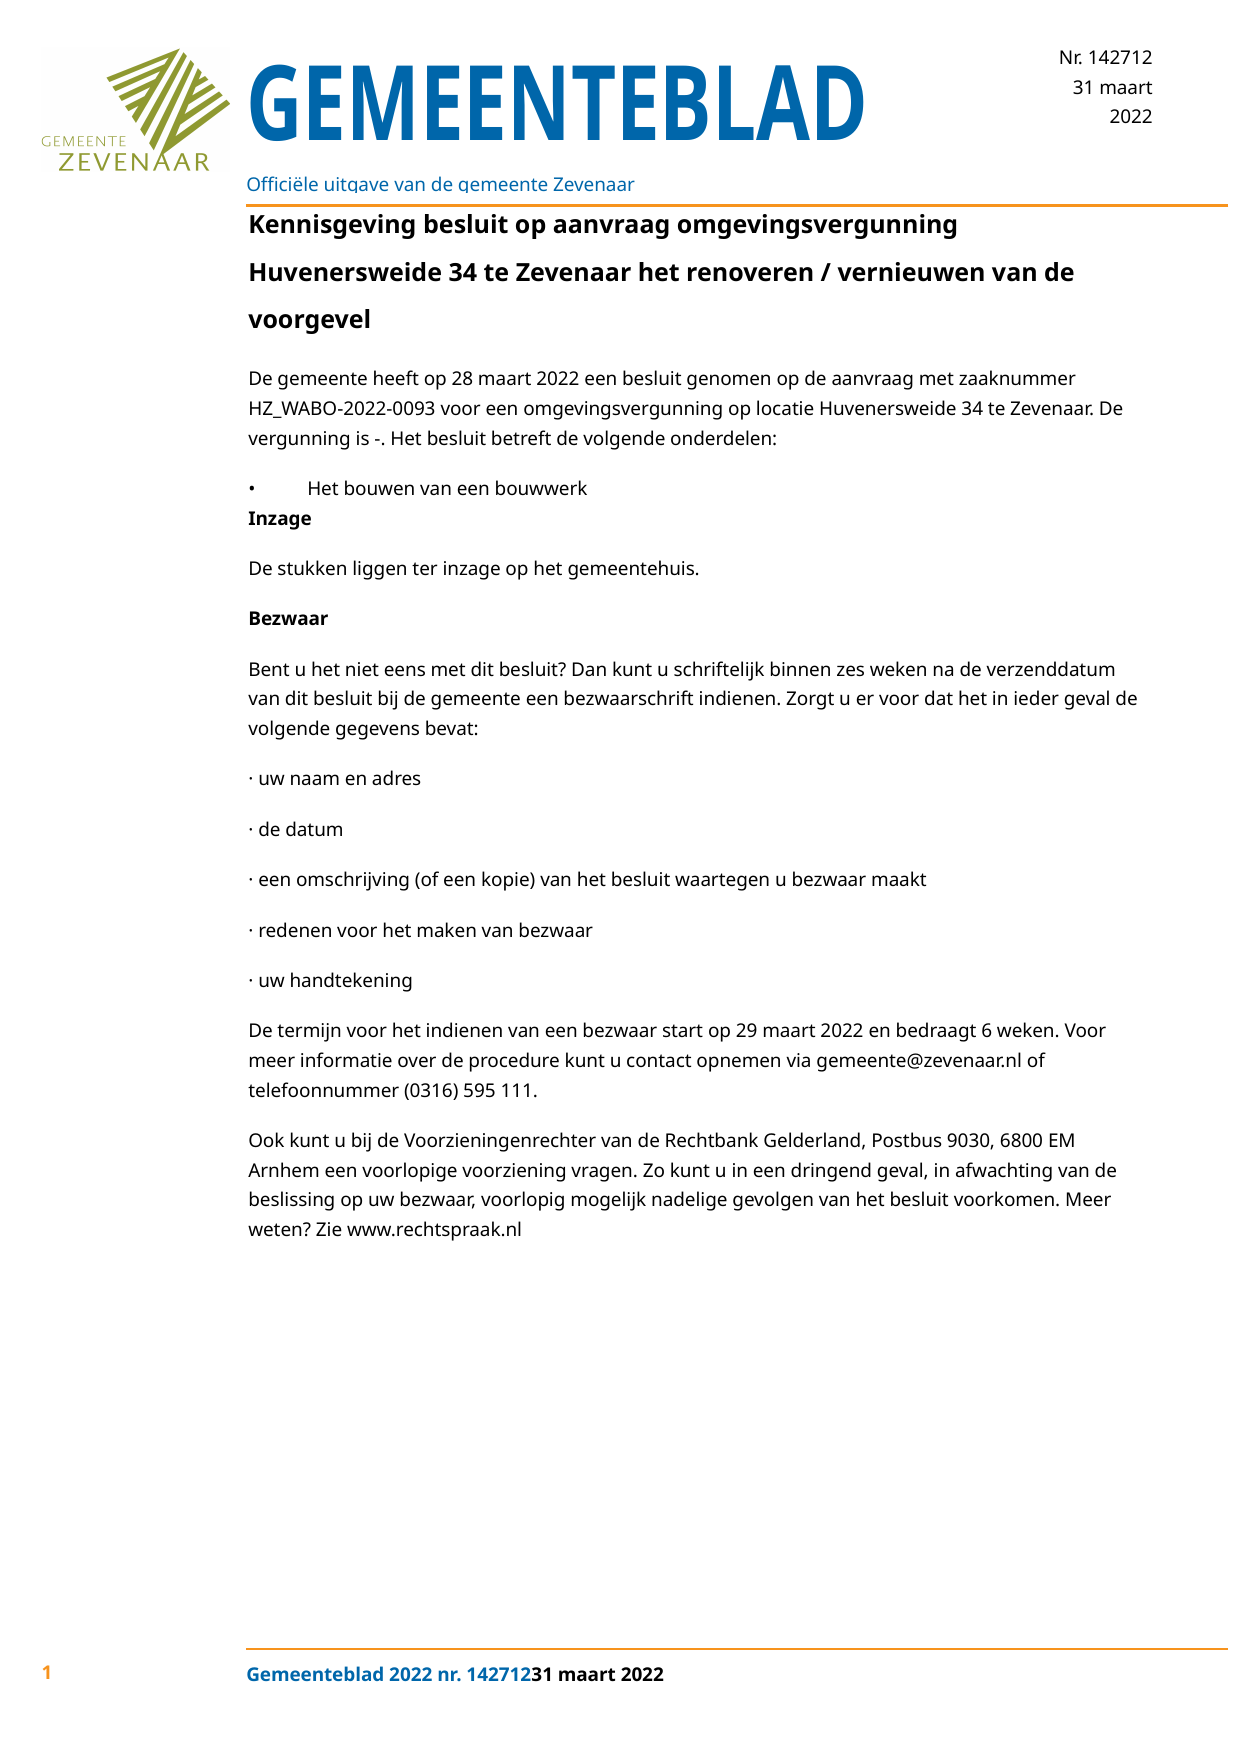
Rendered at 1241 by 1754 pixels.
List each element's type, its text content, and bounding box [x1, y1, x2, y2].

text Inzage [248, 505, 1152, 530]
text Bezwaar [248, 606, 1152, 631]
text · uw handtekening [248, 967, 1152, 993]
text Bent u het niet eens met dit besluit? Dan kunt u schriftelijk binnen zes weken na de verzenddatum van dit besluit bij de gemeente een bezwaarschrift indienen. Zorgt u er voor dat het in ieder geval de volgende gegevens bevat: [248, 656, 1152, 741]
picture [41, 47, 231, 172]
text · een omschrijving (of een kopie) van het besluit waartegen u bezwaar maakt [248, 866, 1152, 892]
text Ook kunt u bij de Voorzieningenrechter van de Rechtbank Gelderland, Postbus 9030, 6800 EM Arnhem een voorlopige voorziening vragen. Zo kunt u in een dringend geval, in afwachting van de beslissing op uw bezwaar, voorlopig mogelijk nadelige gevolgen van het besluit voorkomen. Meer weten? Zie www.rechtspraak.nl [248, 1127, 1152, 1242]
text · redenen voor het maken van bezwaar [248, 917, 1152, 942]
list Het bouwen van een bouwwerk [248, 475, 1152, 501]
text De gemeente heeft op 28 maart 2022 een besluit genomen op de aanvraag met zaaknummer HZ_WABO-2022-0093 voor een omgevingsvergunning op locatie Huvenersweide 34 te Zevenaar. De vergunning is -. Het besluit betreft de volgende onderdelen: [248, 366, 1152, 450]
text · uw naam en adres [248, 766, 1152, 791]
text De termijn voor het indienen van een bezwaar start op 29 maart 2022 en bedraagt 6 weken. Voor meer informatie over de procedure kunt u contact opnemen via gemeente@zevenaar.nl of telefoonnummer (0316) 595 111. [248, 1018, 1152, 1102]
text De stukken liggen ter inzage op het gemeentehuis. [248, 555, 1152, 581]
text Kennisgeving besluit op aanvraag omgevingsvergunning Huvenersweide 34 te Zevenaar het renoveren / vernieuwen van de voorgevel [248, 207, 1152, 336]
text · de datum [248, 816, 1152, 842]
